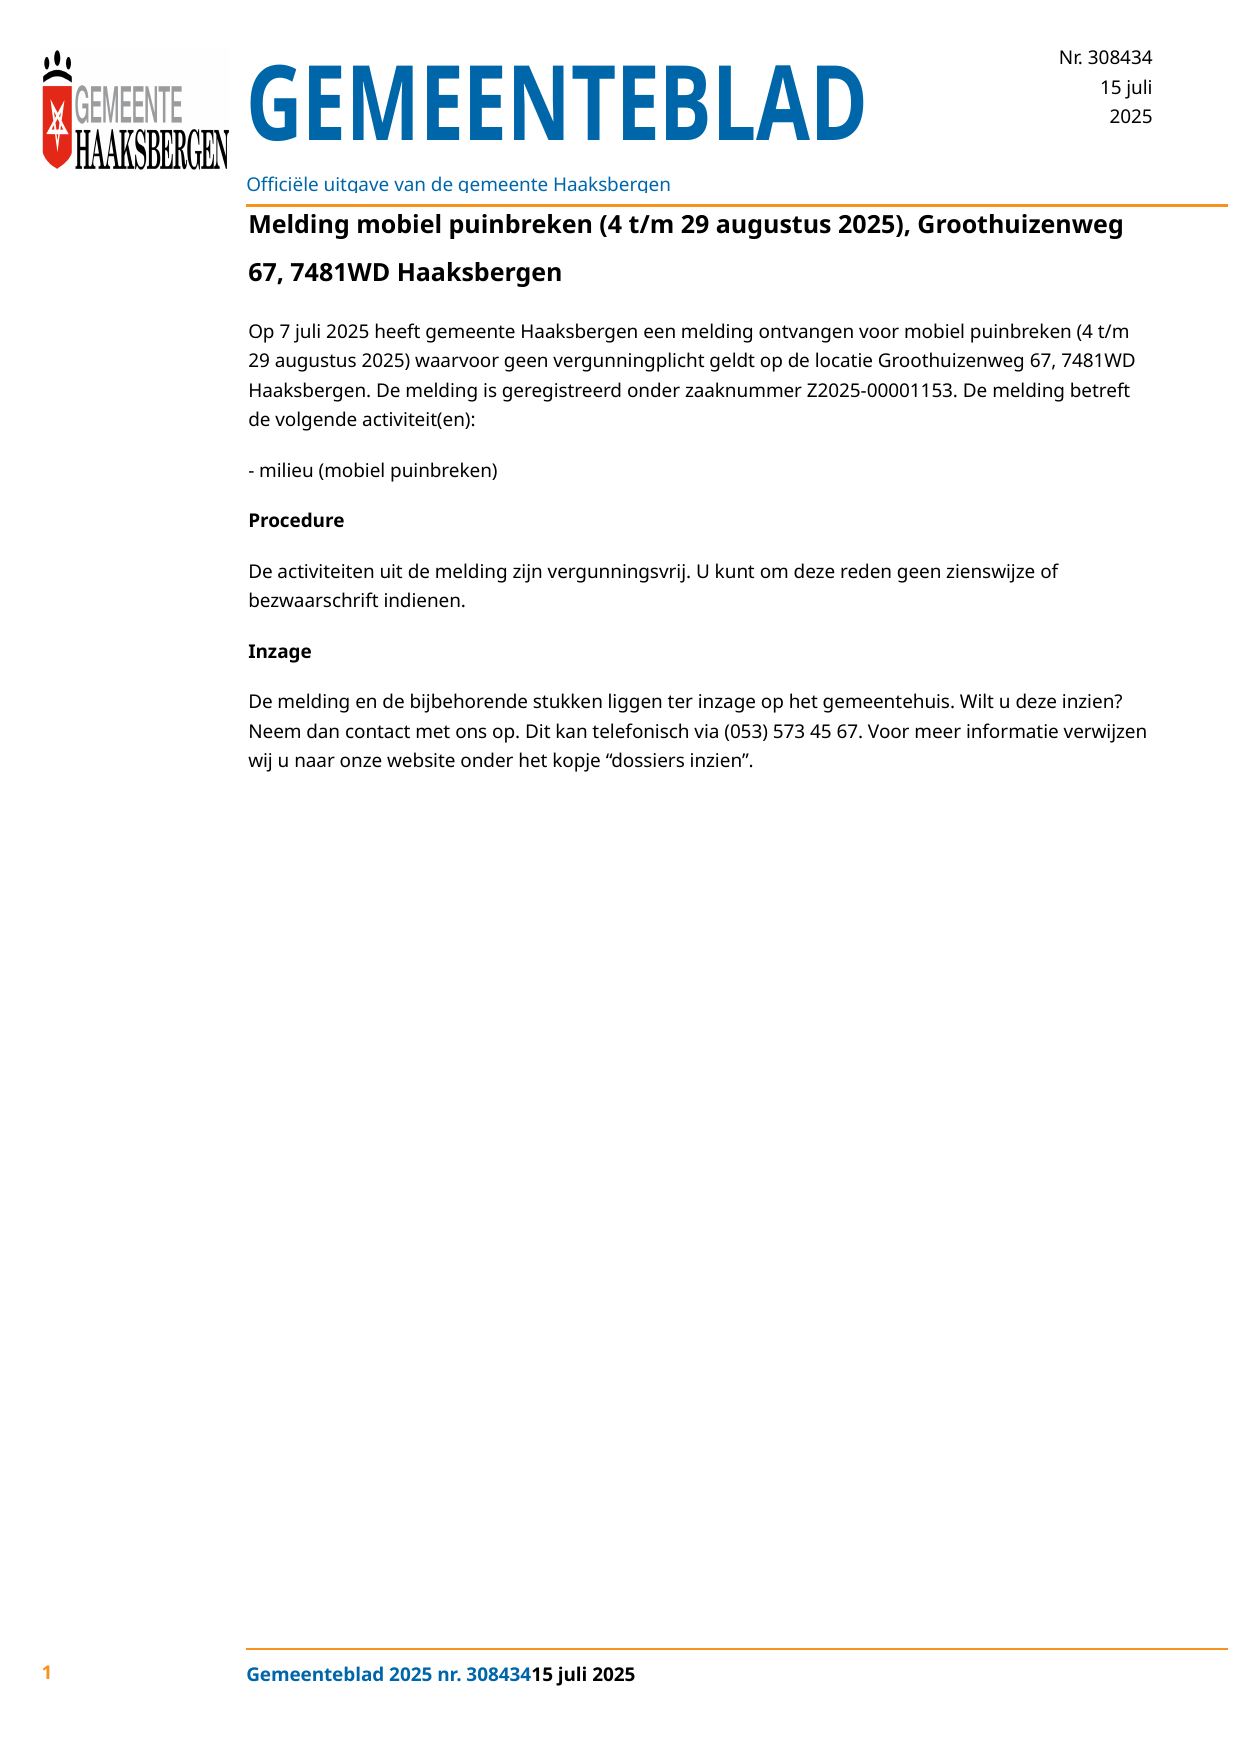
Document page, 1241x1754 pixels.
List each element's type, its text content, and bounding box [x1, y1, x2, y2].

text De activiteiten uit de melding zijn vergunningsvrij. U kunt om deze reden geen zienswijze of bezwaarschrift indienen. [248, 558, 1152, 613]
text - milieu (mobiel puinbreken) [248, 457, 1152, 483]
text Op 7 juli 2025 heeft gemeente Haaksbergen een melding ontvangen voor mobiel puinbreken (4 t/m 29 augustus 2025) waarvoor geen vergunningplicht geldt op de locatie Groothuizenweg 67, 7481WD Haaksbergen. De melding is geregistreerd onder zaaknummer Z2025-00001153. De melding betreft de volgende activiteit(en): [248, 318, 1152, 432]
picture [41, 47, 231, 172]
text Melding mobiel puinbreken (4 t/m 29 augustus 2025), Groothuizenweg 67, 7481WD Haaksbergen [248, 207, 1152, 288]
text De melding en de bijbehorende stukken liggen ter inzage op het gemeentehuis. Wilt u deze inzien? Neem dan contact met ons op. Dit kan telefonisch via (053) 573 45 67. Voor meer informatie verwijzen wij u naar onze website onder het kopje “dossiers inzien”. [248, 688, 1152, 773]
text Procedure [248, 507, 1152, 533]
text Inzage [248, 638, 1152, 664]
